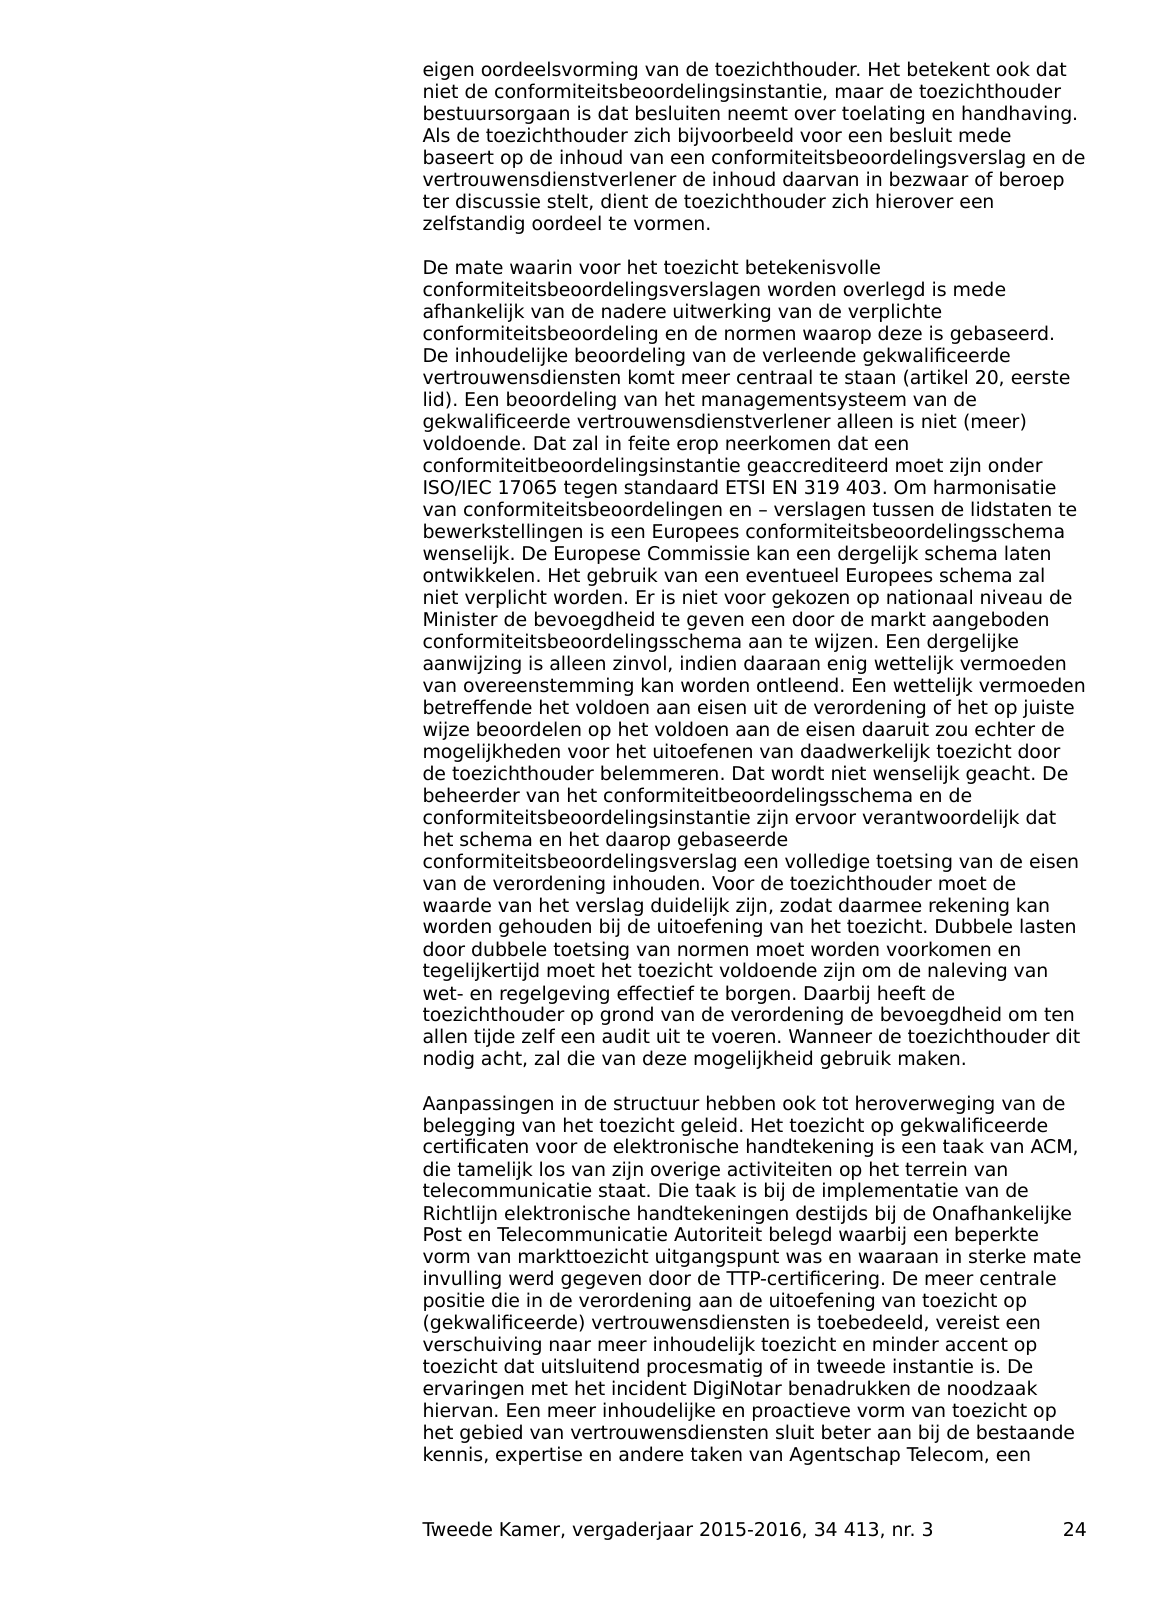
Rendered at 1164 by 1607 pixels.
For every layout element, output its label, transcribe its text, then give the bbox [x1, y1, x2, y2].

text Aanpassingen in de structuur hebben ook tot heroverweging van de belegging van het toezicht geleid. Het toezicht op gekwalificeerde certificaten voor de elektronische handtekening is een taak van ACM, die tamelijk los van zijn overige activiteiten op het terrein van telecommunicatie staat. Die taak is bij de implementatie van de Richtlijn elektronische handtekeningen destijds bij de Onafhankelijke Post en Telecommunicatie Autoriteit belegd waarbij een beperkte vorm van markttoezicht uitgangspunt was en waaraan in sterke mate invulling werd gegeven door de TTP-certificering. De meer centrale positie die in de verordening aan de uitoefening van toezicht op (gekwalificeerde) vertrouwensdiensten is toebedeeld, vereist een verschuiving naar meer inhoudelijk toezicht en minder accent op toezicht dat uitsluitend procesmatig of in tweede instantie is. De ervaringen met het incident DigiNotar benadrukken de noodzaak hiervan. Een meer inhoudelijke en proactieve vorm van toezicht op het gebied van vertrouwensdiensten sluit beter aan bij de bestaande kennis, expertise en andere taken van Agentschap Telecom, een [422, 1092, 1087, 1466]
text De mate waarin voor het toezicht betekenisvolle conformiteitsbeoordelingsverslagen worden overlegd is mede afhankelijk van de nadere uitwerking van de verplichte conformiteitsbeoordeling en de normen waarop deze is gebaseerd. De inhoudelijke beoordeling van de verleende gekwalificeerde vertrouwensdiensten komt meer centraal te staan (artikel 20, eerste lid). Een beoordeling van het managementsysteem van de gekwalificeerde vertrouwensdienstverlener alleen is niet (meer) voldoende. Dat zal in feite erop neerkomen dat een conformiteitbeoordelingsinstantie geaccrediteerd moet zijn onder ISO/IEC 17065 tegen standaard ETSI EN 319 403. Om harmonisatie van conformiteitsbeoordelingen en – verslagen tussen de lidstaten te bewerkstellingen is een Europees conformiteitsbeoordelingsschema wenselijk. De Europese Commissie kan een dergelijk schema laten ontwikkelen. Het gebruik van een eventueel Europees schema zal niet verplicht worden. Er is niet voor gekozen op nationaal niveau de Minister de bevoegdheid te geven een door de markt aangeboden conformiteitsbeoordelingsschema aan te wijzen. Een dergelijke aanwijzing is alleen zinvol, indien daaraan enig wettelijk vermoeden van overeenstemming kan worden ontleend. Een wettelijk vermoeden betreffende het voldoen aan eisen uit de verordening of het op juiste wijze beoordelen op het voldoen aan de eisen daaruit zou echter de mogelijkheden voor het uitoefenen van daadwerkelijk toezicht door de toezichthouder belemmeren. Dat wordt niet wenselijk geacht. De beheerder van het conformiteitbeoordelingsschema en de conformiteitsbeoordelingsinstantie zijn ervoor verantwoordelijk dat het schema en het daarop gebaseerde conformiteitsbeoordelingsverslag een volledige toetsing van de eisen van de verordening inhouden. Voor de toezichthouder moet de waarde van het verslag duidelijk zijn, zodat daarmee rekening kan worden gehouden bij de uitoefening van het toezicht. Dubbele lasten door dubbele toetsing van normen moet worden voorkomen en tegelijkertijd moet het toezicht voldoende zijn om de naleving van wet- en regelgeving effectief te borgen. Daarbij heeft de toezichthouder op grond van de verordening de bevoegdheid om ten allen tijde zelf een audit uit te voeren. Wanneer de toezichthouder dit nodig acht, zal die van deze mogelijkheid gebruik maken. [422, 257, 1087, 1070]
text eigen oordeelsvorming van de toezichthouder. Het betekent ook dat niet de conformiteitsbeoordelingsinstantie, maar de toezichthouder bestuursorgaan is dat besluiten neemt over toelating en handhaving. Als de toezichthouder zich bijvoorbeeld voor een besluit mede baseert op de inhoud van een conformiteitsbeoordelingsverslag en de vertrouwensdienstverlener de inhoud daarvan in bezwaar of beroep ter discussie stelt, dient de toezichthouder zich hierover een zelfstandig oordeel te vormen. [422, 59, 1087, 235]
